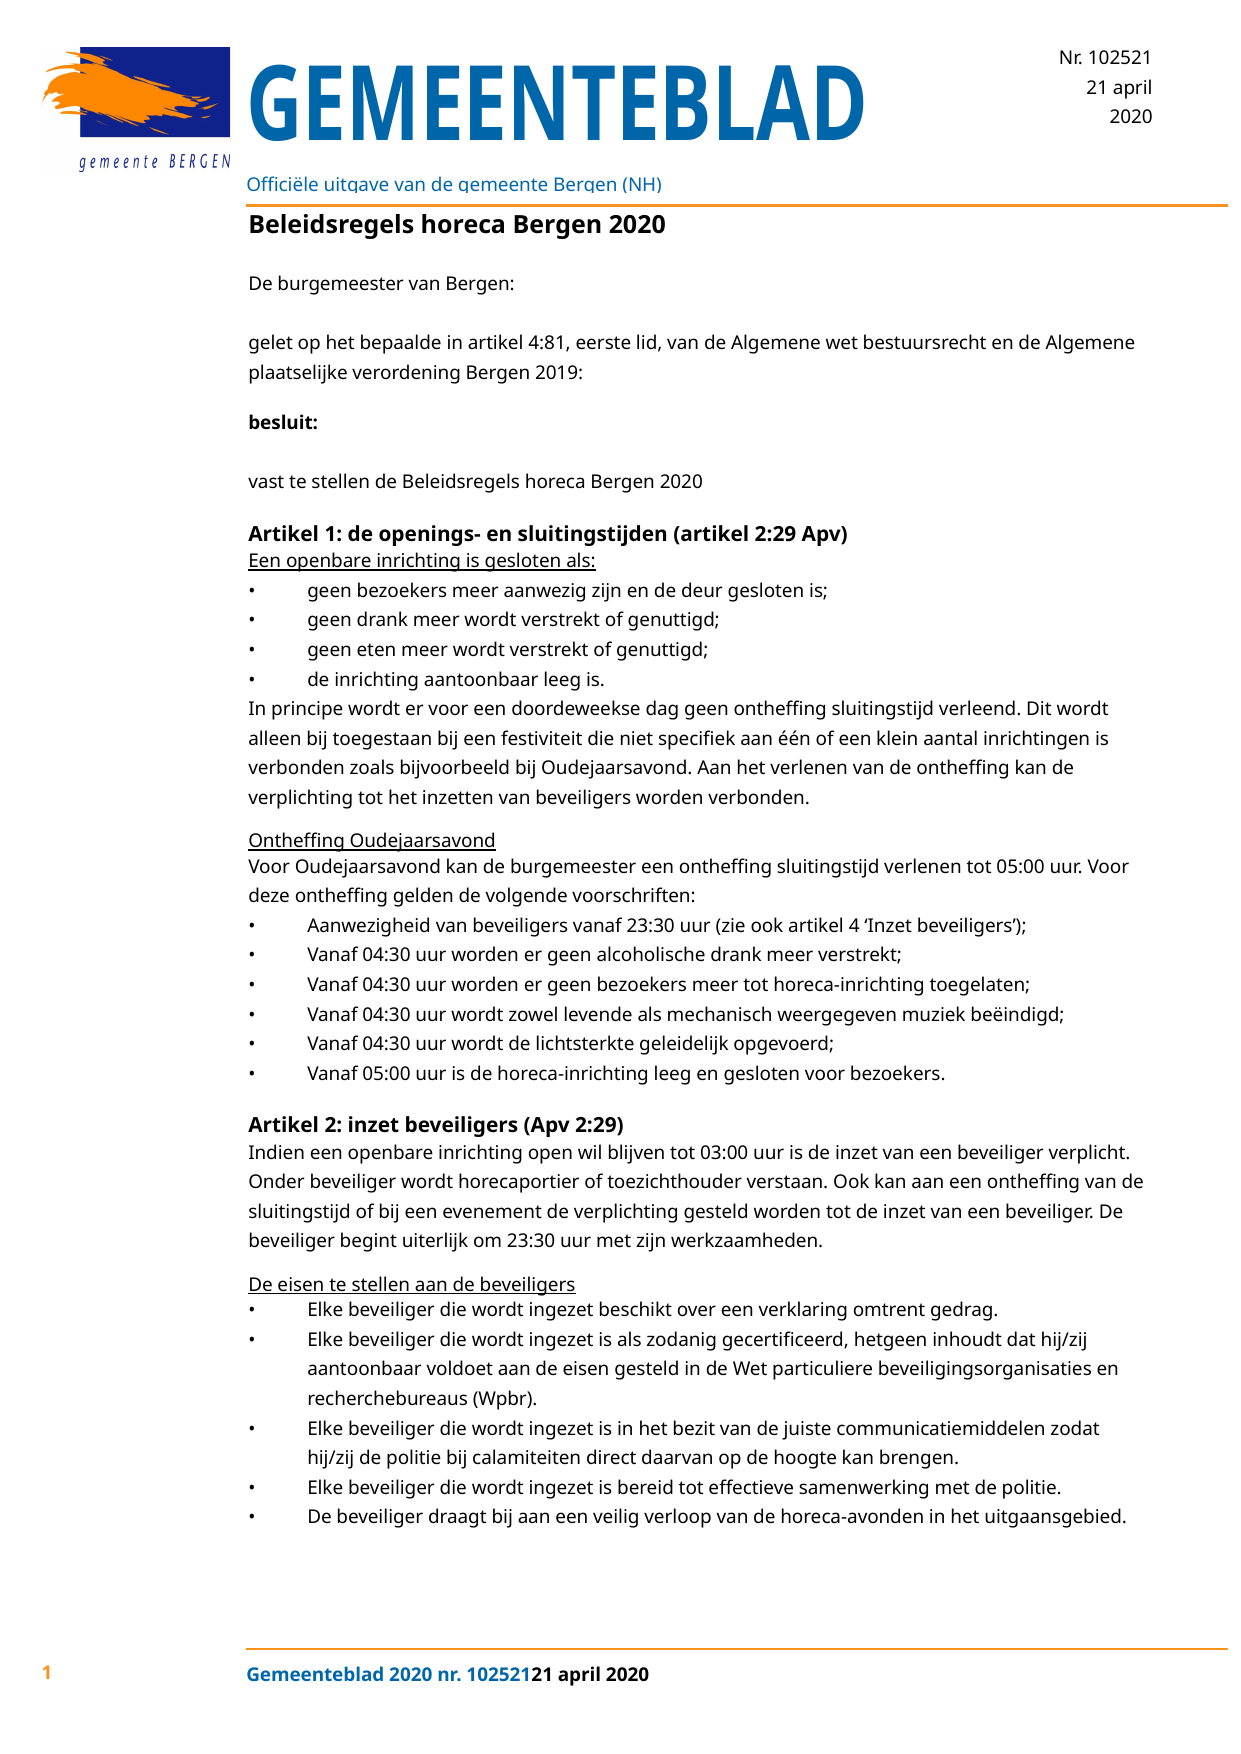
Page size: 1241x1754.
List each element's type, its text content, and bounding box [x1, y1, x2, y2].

list De beveiliger draagt bij aan een veilig verloop van de horeca-avonden in het uitgaansgebied. [248, 1503, 1152, 1529]
text De burgemeester van Bergen: [248, 270, 1152, 296]
list geen drank meer wordt verstrekt of genuttigd; [248, 607, 1152, 632]
list Aanwezigheid van beveiligers vanaf 23:30 uur (zie ook artikel 4 ‘Inzet beveiligers’); [248, 912, 1152, 938]
text Beleidsregels horeca Bergen 2020 [248, 207, 1152, 241]
picture [41, 47, 231, 172]
text De eisen te stellen aan de beveiligers [248, 1271, 1152, 1296]
text gelet op het bepaalde in artikel 4:81, eerste lid, van de Algemene wet bestuursrecht en de Algemene plaatselijke verordening Bergen 2019: [248, 329, 1152, 385]
list Elke beveiliger die wordt ingezet beschikt over een verklaring omtrent gedrag. [248, 1296, 1152, 1322]
list Elke beveiliger die wordt ingezet is in het bezit van de juiste communicatiemiddelen zodat hij/zij de politie bij calamiteiten direct daarvan op de hoogte kan brengen. [248, 1415, 1152, 1470]
list Elke beveiliger die wordt ingezet is als zodanig gecertificeerd, hetgeen inhoudt dat hij/zij aantoonbaar voldoet aan de eisen gesteld in de Wet particuliere beveiligingsorganisaties en recherchebureaus (Wpbr). [248, 1326, 1152, 1411]
text Een openbare inrichting is gesloten als: [248, 547, 1152, 573]
list geen eten meer wordt verstrekt of genuttigd; [248, 636, 1152, 662]
text Artikel 1: de openings- en sluitingstijden (artikel 2:29 Apv) [248, 519, 1152, 547]
text Voor Oudejaarsavond kan de burgemeester een ontheffing sluitingstijd verlenen tot 05:00 uur. Voor deze ontheffing gelden de volgende voorschriften: [248, 853, 1152, 908]
text Indien een openbare inrichting open wil blijven tot 03:00 uur is de inzet van een beveiliger verplicht. Onder beveiliger wordt horecaportier of toezichthouder verstaan. Ook kan aan een ontheffing van de sluitingstijd of bij een evenement de verplichting gesteld worden tot de inzet van een beveiliger. De beveiliger begint uiterlijk om 23:30 uur met zijn werkzaamheden. [248, 1139, 1152, 1253]
list Vanaf 04:30 uur wordt de lichtsterkte geleidelijk opgevoerd; [248, 1030, 1152, 1056]
text Ontheffing Oudejaarsavond [248, 827, 1152, 853]
list Vanaf 04:30 uur worden er geen bezoekers meer tot horeca-inrichting toegelaten; [248, 971, 1152, 997]
list de inrichting aantoonbaar leeg is. [248, 666, 1152, 691]
list Vanaf 04:30 uur wordt zowel levende als mechanisch weergegeven muziek beëindigd; [248, 1001, 1152, 1027]
list Elke beveiliger die wordt ingezet is bereid tot effectieve samenwerking met de politie. [248, 1474, 1152, 1500]
text In principe wordt er voor een doordeweekse dag geen ontheffing sluitingstijd verleend. Dit wordt alleen bij toegestaan bij een festiviteit die niet specifiek aan één of een klein aantal inrichtingen is verbonden zoals bijvoorbeeld bij Oudejaarsavond. Aan het verlenen van de ontheffing kan de verplichting tot het inzetten van beveiligers worden verbonden. [248, 695, 1152, 810]
list Vanaf 05:00 uur is de horeca-inrichting leeg en gesloten voor bezoekers. [248, 1060, 1152, 1086]
text Artikel 2: inzet beveiligers (Apv 2:29) [248, 1110, 1152, 1139]
list Vanaf 04:30 uur worden er geen alcoholische drank meer verstrekt; [248, 942, 1152, 967]
text besluit: [248, 409, 1152, 435]
text vast te stellen de Beleidsregels horeca Bergen 2020 [248, 468, 1152, 494]
list geen bezoekers meer aanwezig zijn en de deur gesloten is; [248, 577, 1152, 603]
